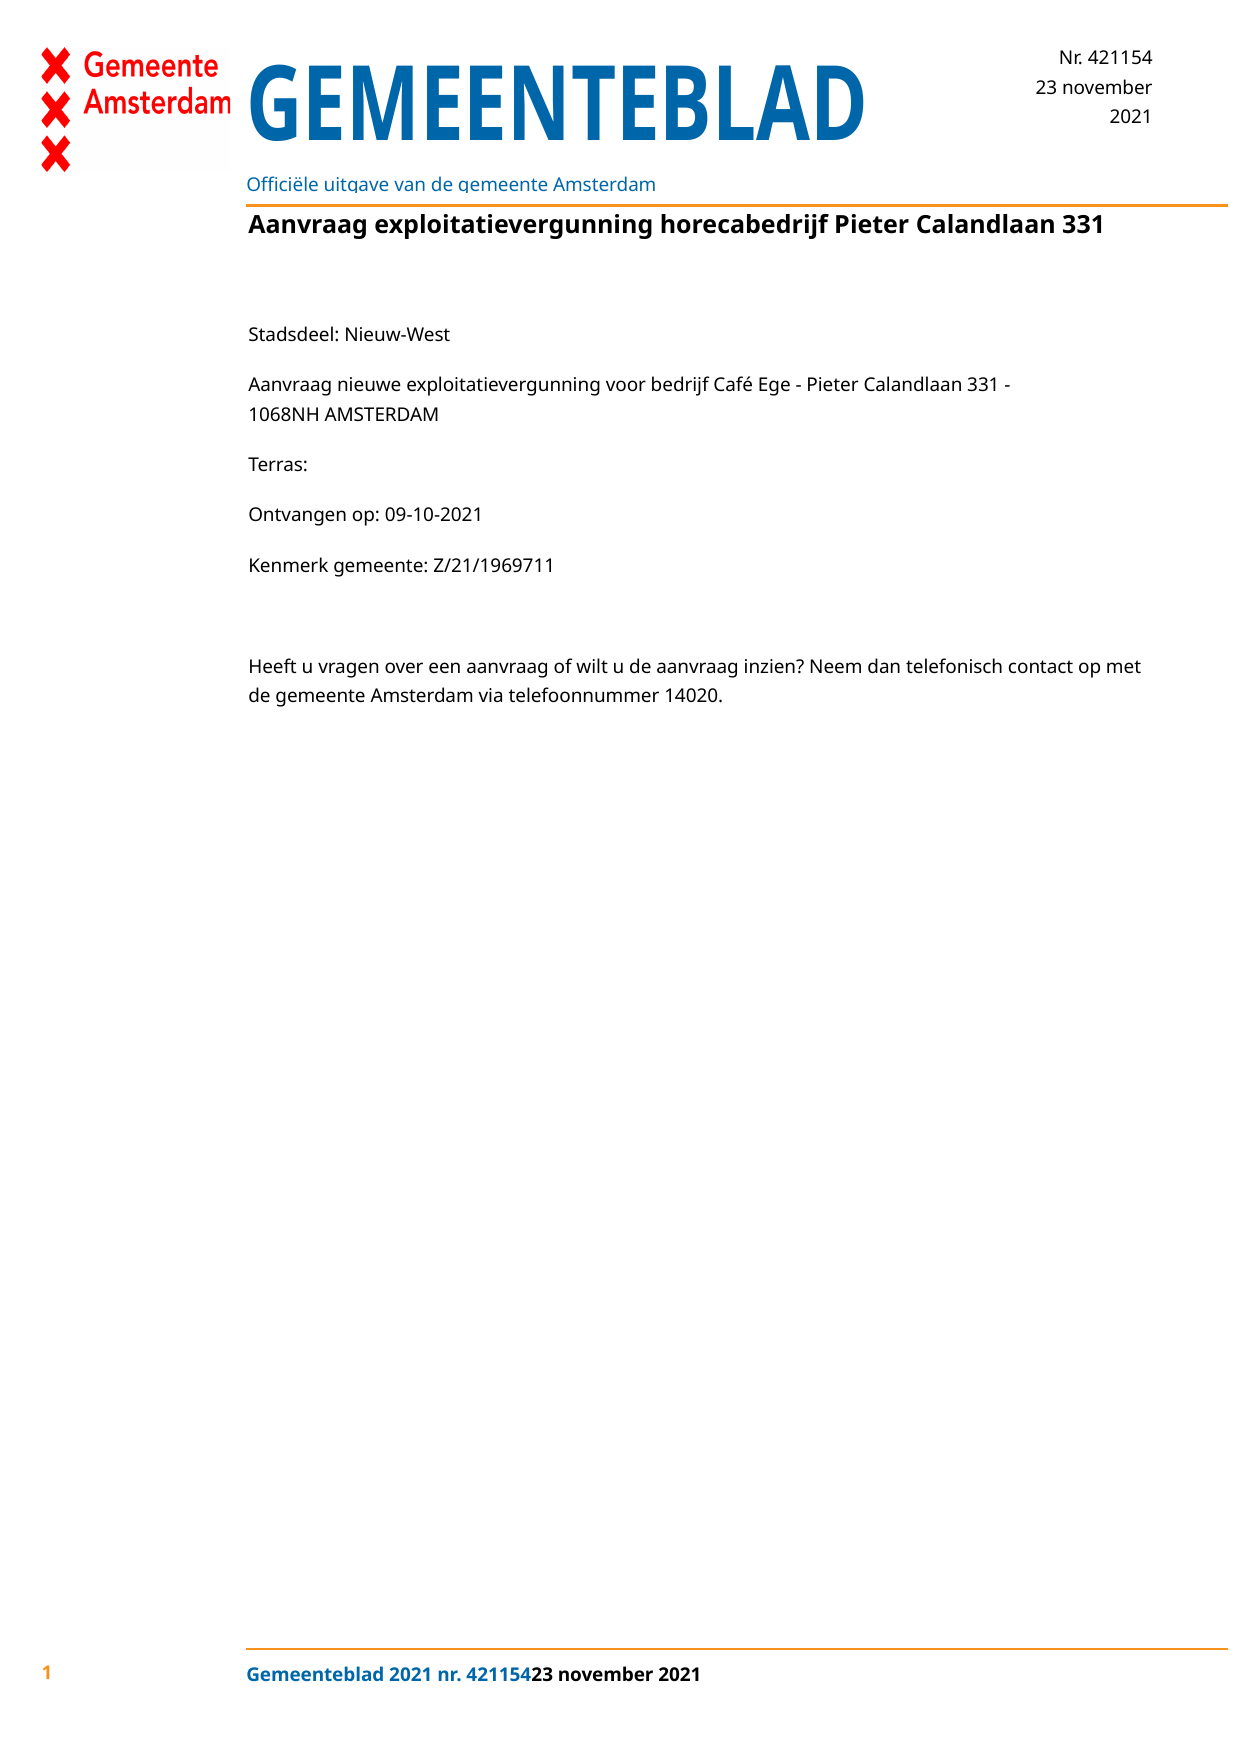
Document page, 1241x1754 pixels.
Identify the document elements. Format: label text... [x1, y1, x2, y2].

text Kenmerk gemeente: Z/21/1969711 [248, 552, 1152, 578]
text Aanvraag exploitatievergunning horecabedrijf Pieter Calandlaan 331 [248, 207, 1152, 241]
text Ontvangen op: 09-10-2021 [248, 502, 1152, 527]
text Terras: [248, 451, 1152, 477]
text Aanvraag nieuwe exploitatievergunning voor bedrijf Café Ege - Pieter Calandlaan 331 - 1068NH AMSTERDAM [248, 371, 1152, 426]
text Heeft u vragen over een aanvraag of wilt u de aanvraag inzien? Neem dan telefonisch contact op met de gemeente Amsterdam via telefoonnummer 14020. [248, 653, 1152, 708]
text Stadsdeel: Nieuw-West [248, 321, 1152, 346]
picture [41, 47, 231, 172]
